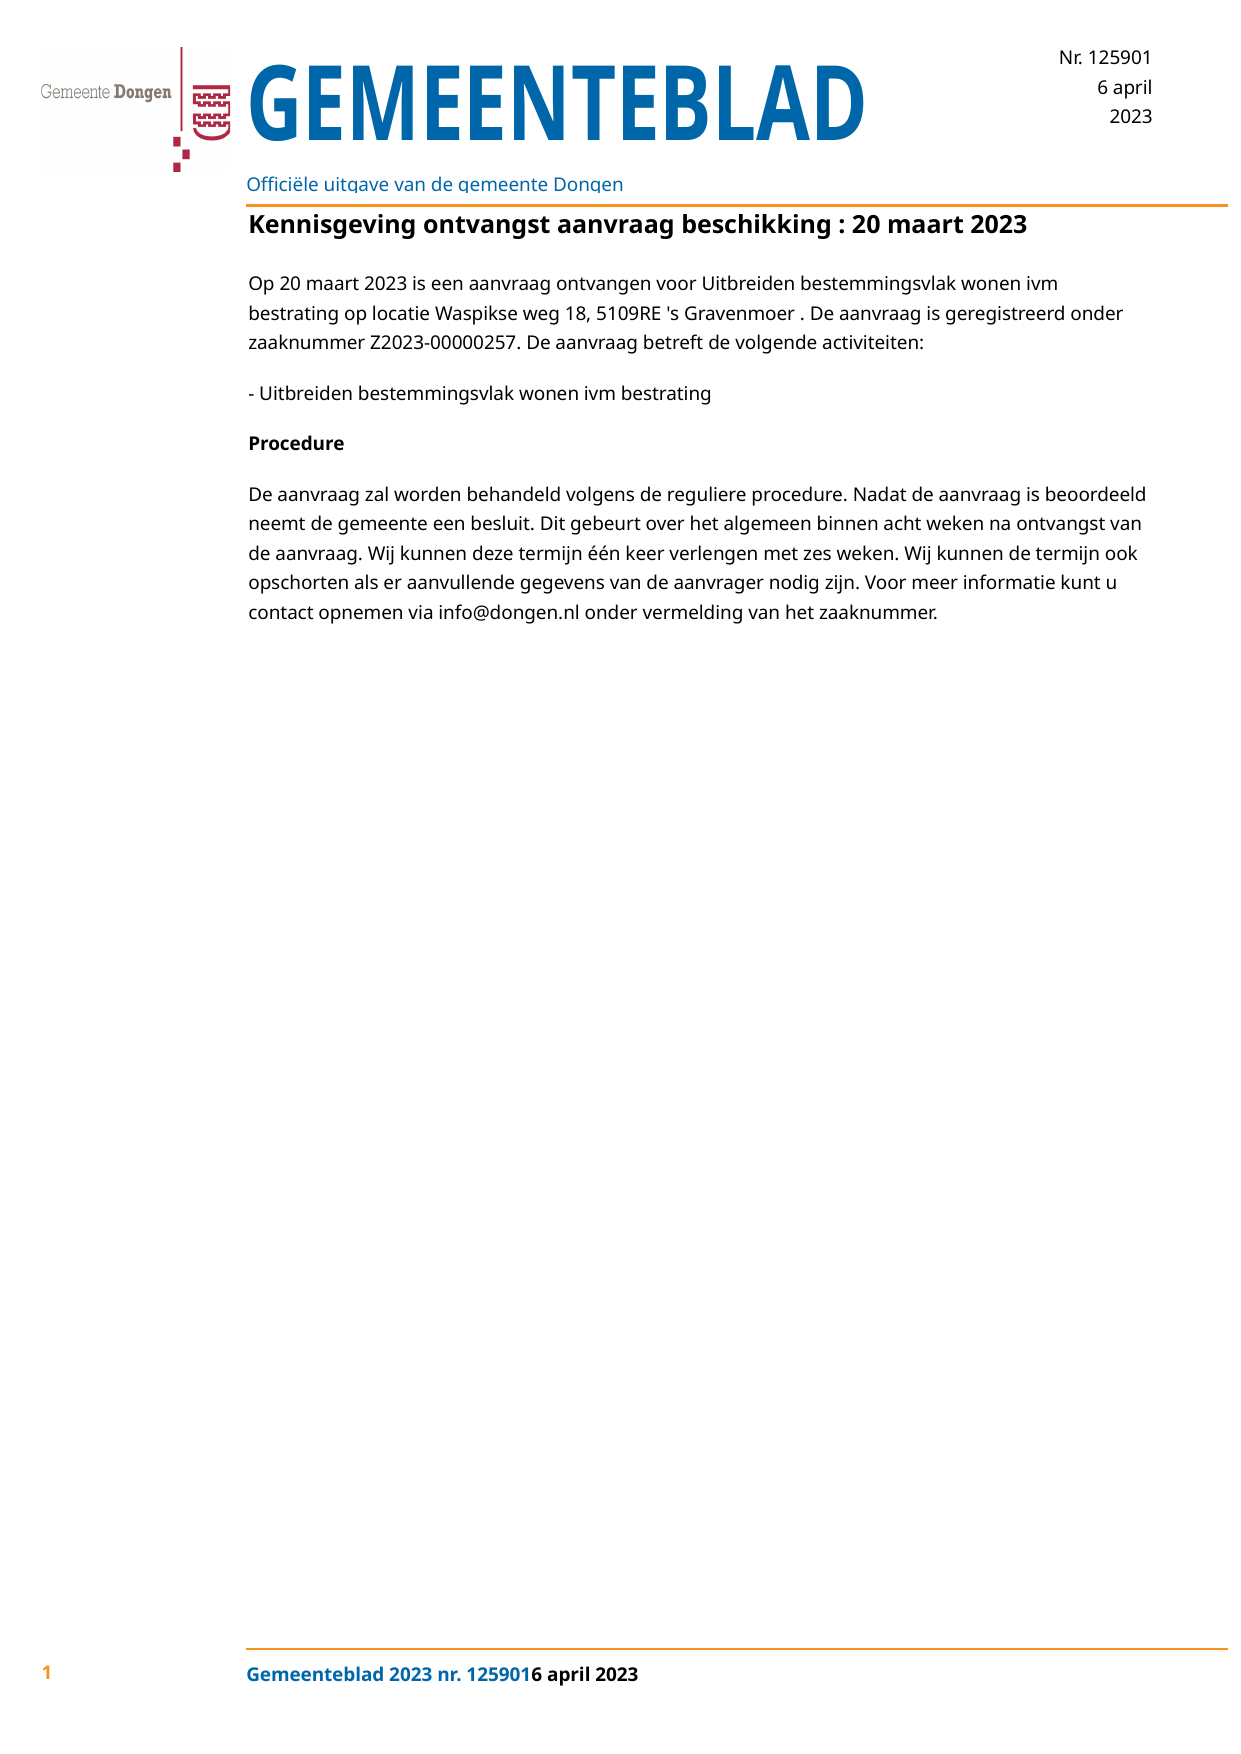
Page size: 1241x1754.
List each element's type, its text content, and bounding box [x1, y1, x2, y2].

text Kennisgeving ontvangst aanvraag beschikking : 20 maart 2023 [248, 207, 1152, 241]
text - Uitbreiden bestemmingsvlak wonen ivm bestrating [248, 380, 1152, 406]
text Procedure [248, 430, 1152, 456]
text Op 20 maart 2023 is een aanvraag ontvangen voor Uitbreiden bestemmingsvlak wonen ivm bestrating op locatie Waspikse weg 18, 5109RE 's Gravenmoer . De aanvraag is geregistreerd onder zaaknummer Z2023-00000257. De aanvraag betreft de volgende activiteiten: [248, 270, 1152, 355]
picture [41, 47, 231, 172]
text De aanvraag zal worden behandeld volgens de reguliere procedure. Nadat de aanvraag is beoordeeld neemt de gemeente een besluit. Dit gebeurt over het algemeen binnen acht weken na ontvangst van de aanvraag. Wij kunnen deze termijn één keer verlengen met zes weken. Wij kunnen de termijn ook opschorten als er aanvullende gegevens van de aanvrager nodig zijn. Voor meer informatie kunt u contact opnemen via info@dongen.nl onder vermelding van het zaaknummer. [248, 481, 1152, 625]
